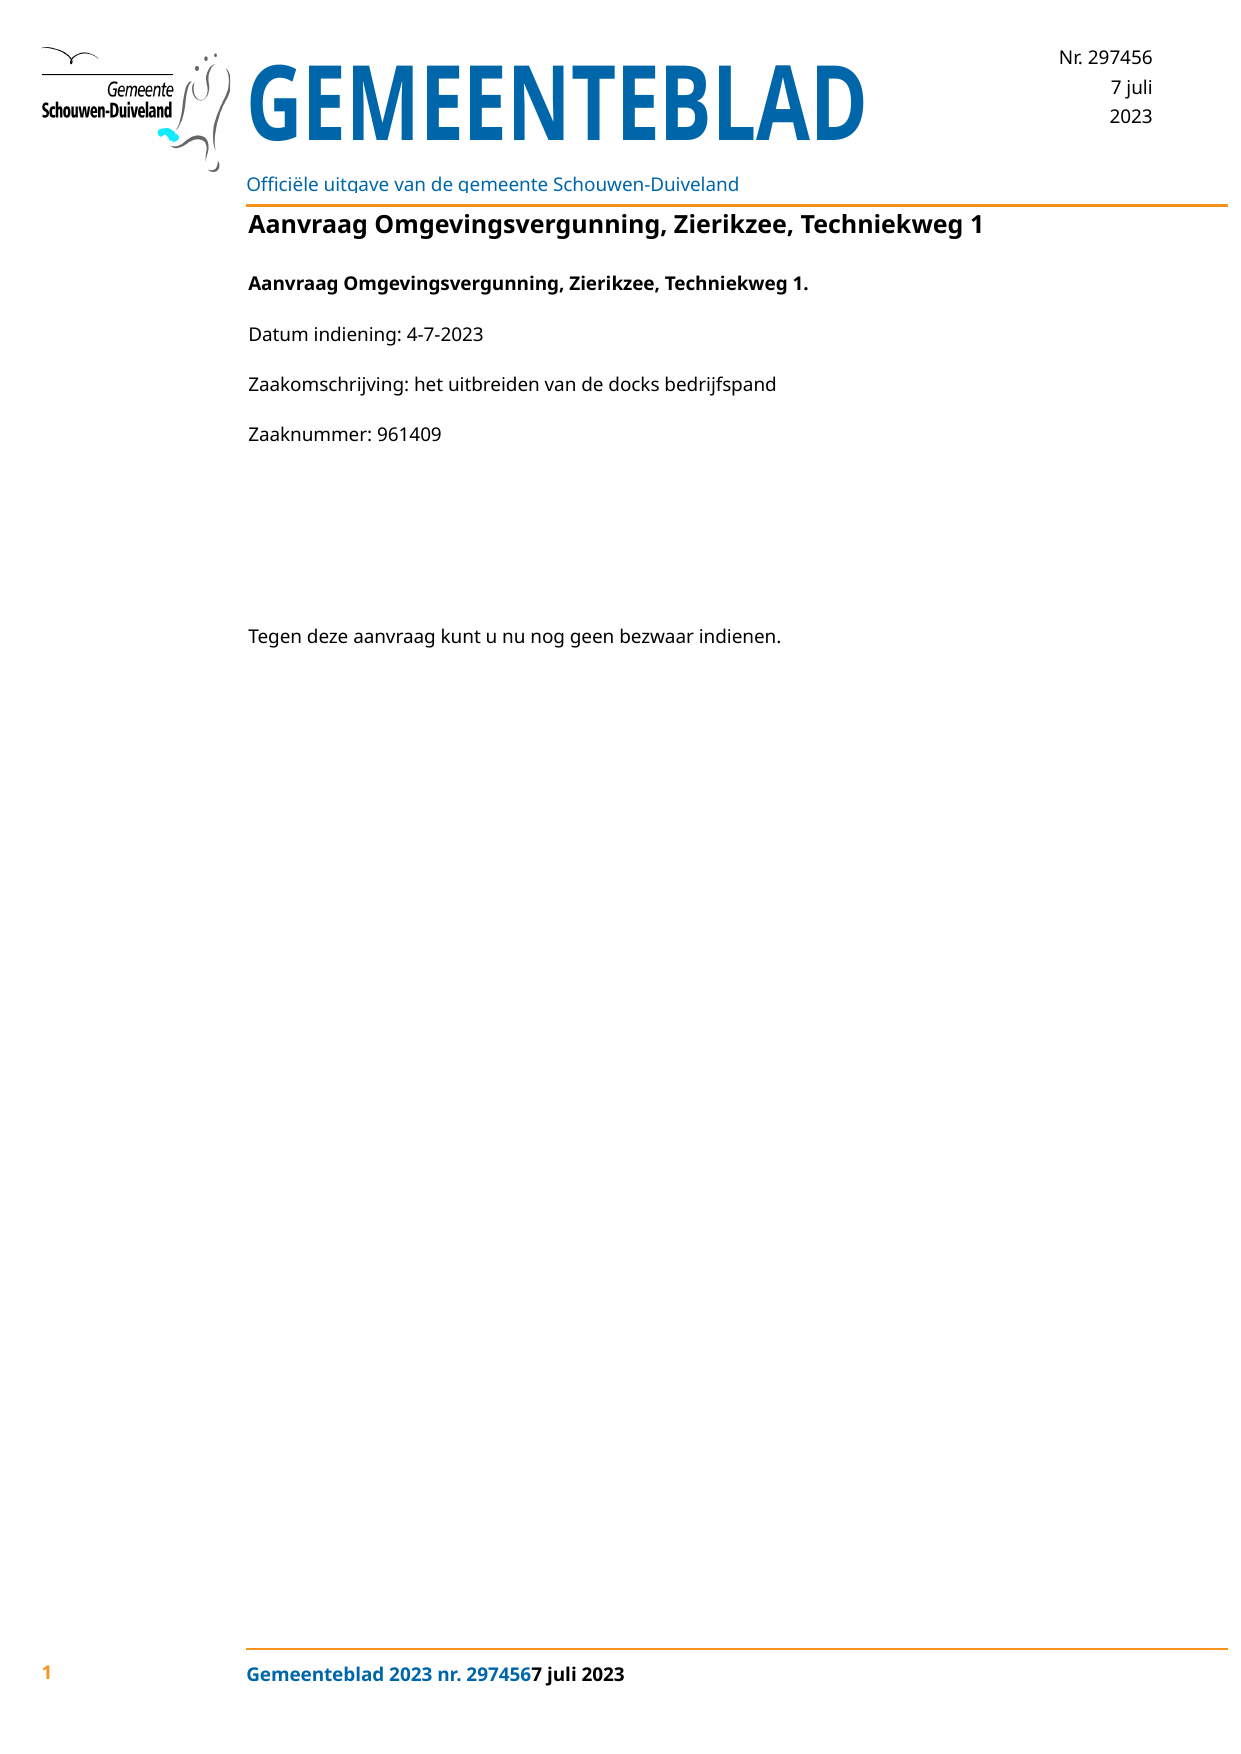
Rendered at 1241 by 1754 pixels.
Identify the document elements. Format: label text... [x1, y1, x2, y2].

text Aanvraag Omgevingsvergunning, Zierikzee, Techniekweg 1. [248, 270, 1152, 296]
text Zaakomschrijving: het uitbreiden van de docks bedrijfspand [248, 371, 1152, 397]
picture [41, 47, 231, 172]
text Datum indiening: 4-7-2023 [248, 321, 1152, 346]
text Aanvraag Omgevingsvergunning, Zierikzee, Techniekweg 1 [248, 207, 1152, 241]
text Zaaknummer: 961409 [248, 422, 1152, 447]
text Tegen deze aanvraag kunt u nu nog geen bezwaar indienen. [248, 623, 1152, 649]
